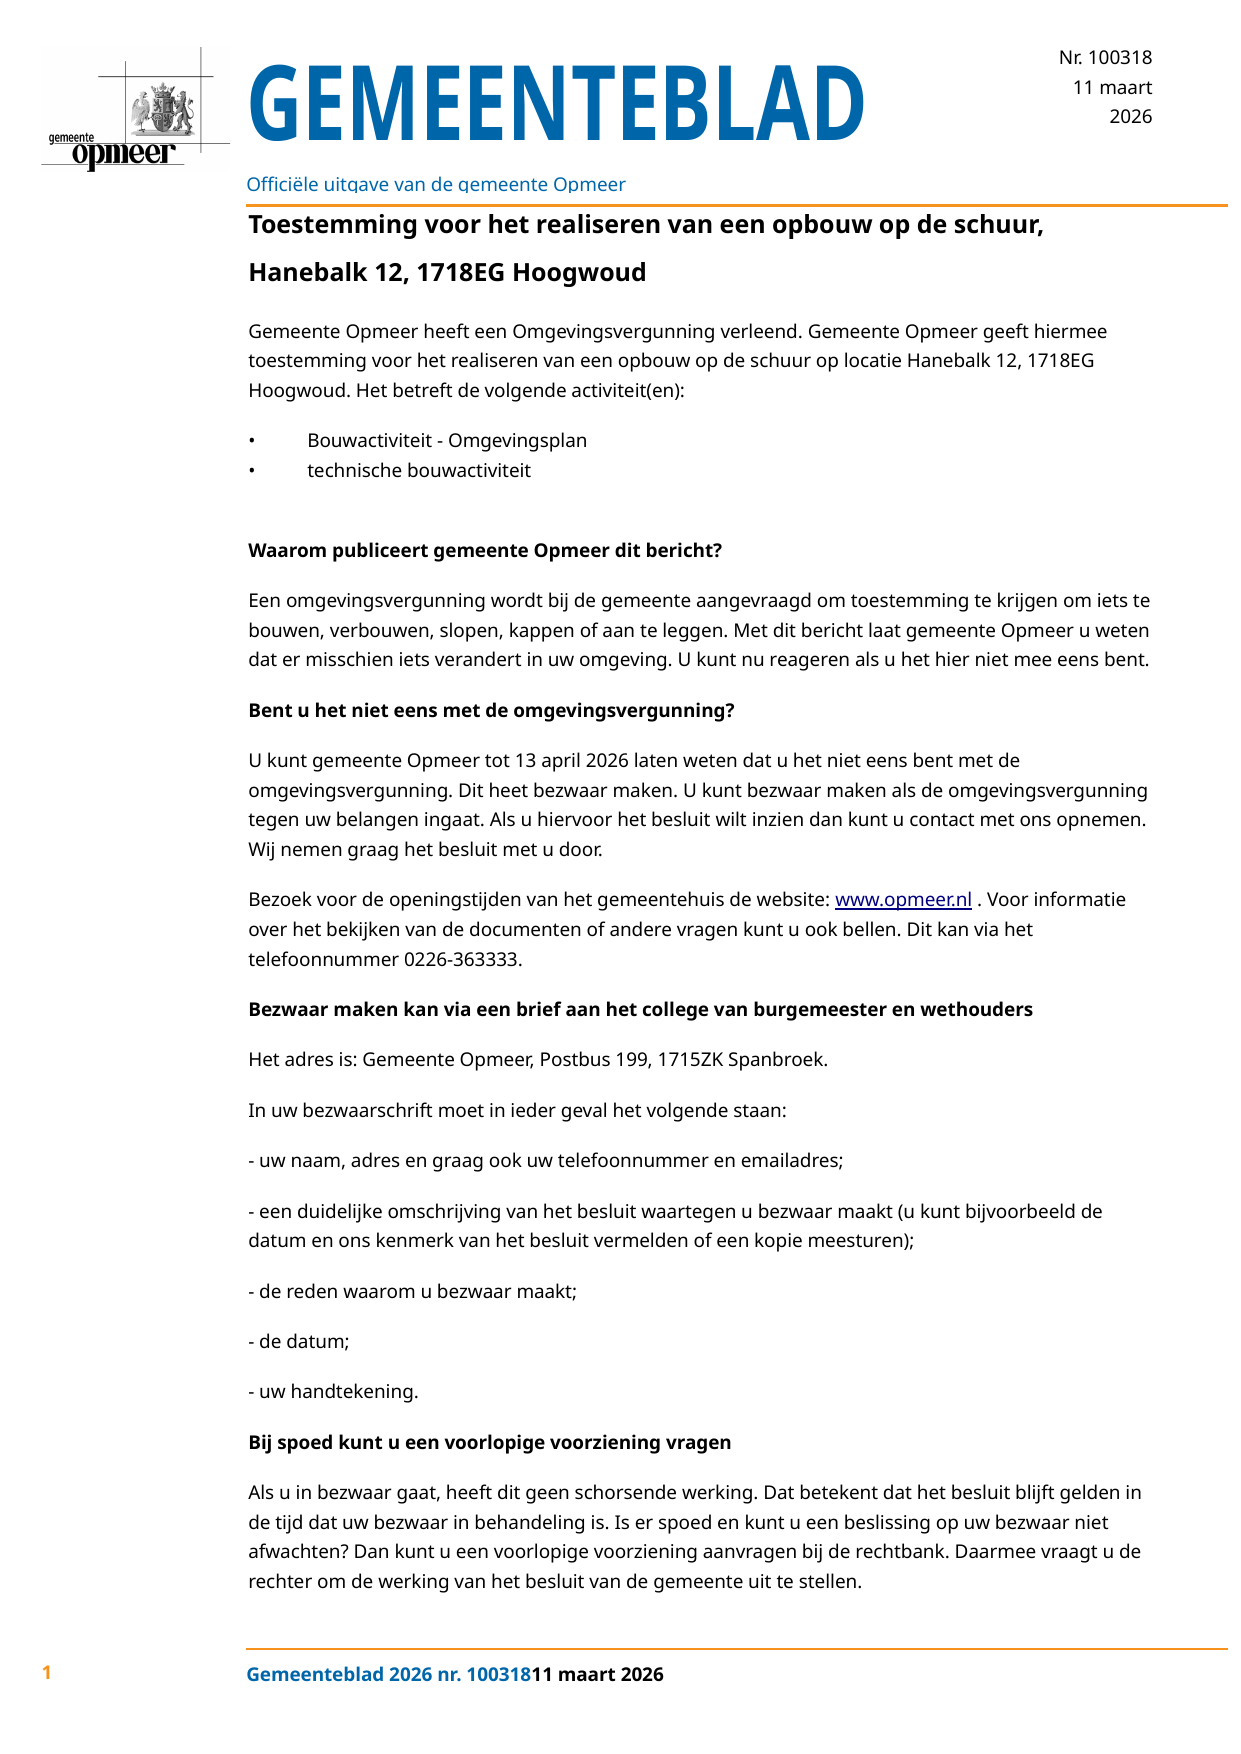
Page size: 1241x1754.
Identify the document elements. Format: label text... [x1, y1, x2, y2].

text - uw handtekening. [248, 1379, 1152, 1404]
list Bouwactiviteit - Omgevingsplan [248, 427, 1152, 453]
text Als u in bezwaar gaat, heeft dit geen schorsende werking. Dat betekent dat het besluit blijft gelden in de tijd dat uw bezwaar in behandeling is. Is er spoed en kunt u een beslissing op uw bezwaar niet afwachten? Dan kunt u een voorlopige voorziening aanvragen bij de rechtbank. Daarmee vraagt u de rechter om de werking van het besluit van de gemeente uit te stellen. [248, 1479, 1152, 1594]
text - uw naam, adres en graag ook uw telefoonnummer en emailadres; [248, 1147, 1152, 1173]
text - een duidelijke omschrijving van het besluit waartegen u bezwaar maakt (u kunt bijvoorbeeld de datum en ons kenmerk van het besluit vermelden of een kopie meesturen); [248, 1198, 1152, 1253]
text - de reden waarom u bezwaar maakt; [248, 1278, 1152, 1304]
list technische bouwactiviteit [248, 457, 1152, 483]
text In uw bezwaarschrift moet in ieder geval het volgende staan: [248, 1097, 1152, 1123]
text Bezoek voor de openingstijden van het gemeentehuis de website: www.opmeer.nl . Voor informatie over het bekijken van de documenten of andere vragen kunt u ook bellen. Dit kan via het telefoonnummer 0226-363333. [248, 887, 1152, 972]
text Gemeente Opmeer heeft een Omgevingsvergunning verleend. Gemeente Opmeer geeft hiermee toestemming voor het realiseren van een opbouw op de schuur op locatie Hanebalk 12, 1718EG Hoogwoud. Het betreft de volgende activiteit(en): [248, 318, 1152, 403]
text Bent u het niet eens met de omgevingsvergunning? [248, 697, 1152, 723]
picture [41, 47, 231, 172]
text Bij spoed kunt u een voorlopige voorziening vragen [248, 1429, 1152, 1455]
text Bezwaar maken kan via een brief aan het college van burgemeester en wethouders [248, 996, 1152, 1022]
text Een omgevingsvergunning wordt bij de gemeente aangevraagd om toestemming te krijgen om iets te bouwen, verbouwen, slopen, kappen of aan te leggen. Met dit bericht laat gemeente Opmeer u weten dat er misschien iets verandert in uw omgeving. U kunt nu reageren als u het hier niet mee eens bent. [248, 587, 1152, 672]
text U kunt gemeente Opmeer tot 13 april 2026 laten weten dat u het niet eens bent met de omgevingsvergunning. Dit heet bezwaar maken. U kunt bezwaar maken als de omgevingsvergunning tegen uw belangen ingaat. Als u hiervoor het besluit wilt inzien dan kunt u contact met ons opnemen. Wij nemen graag het besluit met u door. [248, 747, 1152, 862]
text Waarom publiceert gemeente Opmeer dit bericht? [248, 537, 1152, 563]
text Toestemming voor het realiseren van een opbouw op de schuur, Hanebalk 12, 1718EG Hoogwoud [248, 207, 1152, 288]
text Het adres is: Gemeente Opmeer, Postbus 199, 1715ZK Spanbroek. [248, 1047, 1152, 1072]
text - de datum; [248, 1328, 1152, 1354]
